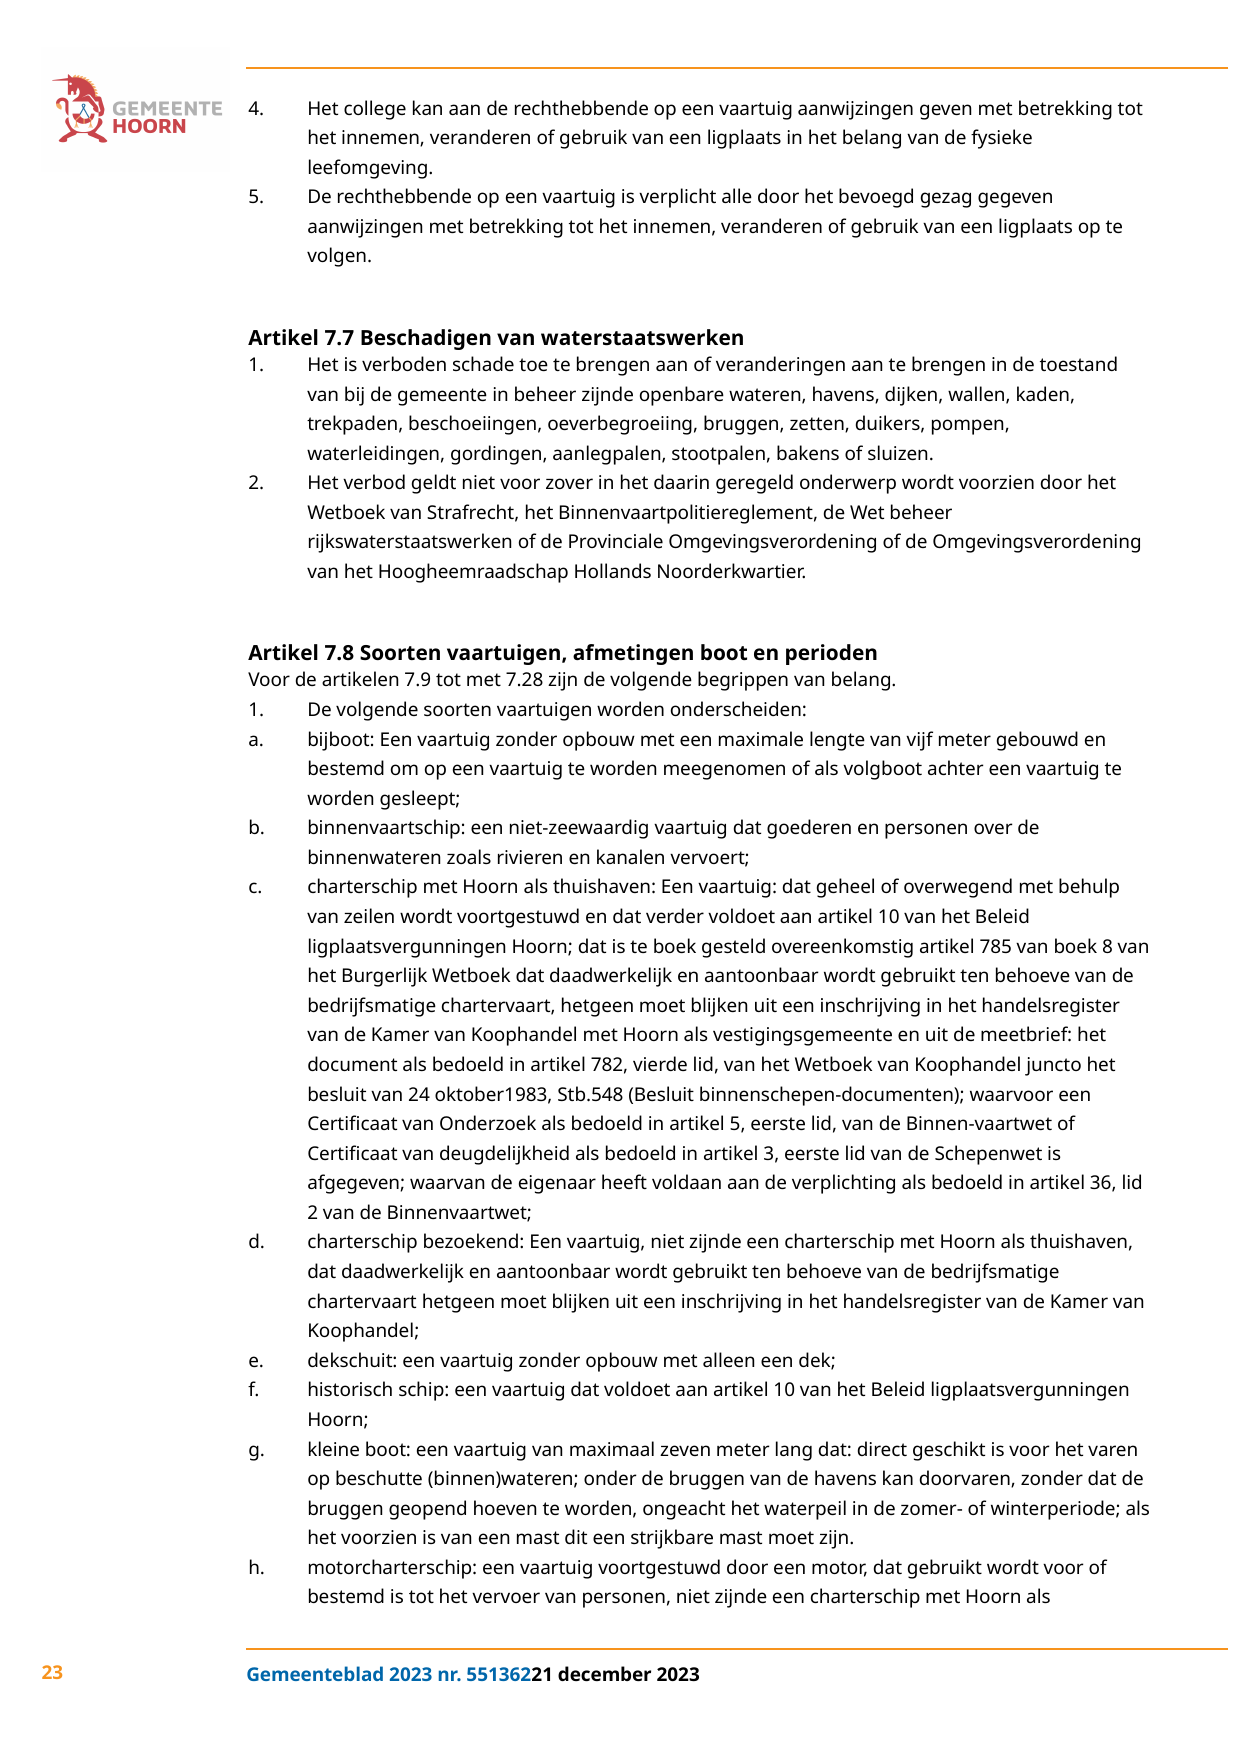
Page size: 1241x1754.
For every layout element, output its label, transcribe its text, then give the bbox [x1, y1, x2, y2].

list De volgende soorten vaartuigen worden onderscheiden: [248, 696, 1152, 722]
list bijboot: Een vaartuig zonder opbouw met een maximale lengte van vijf meter gebouwd en bestemd om op een vaartuig te worden meegenomen of als volgboot achter een vaartuig te worden gesleept; [248, 726, 1152, 811]
list Het is verboden schade toe te brengen aan of veranderingen aan te brengen in de toestand van bij de gemeente in beheer zijnde openbare wateren, havens, dijken, wallen, kaden, trekpaden, beschoeiingen, oeverbegroeiing, bruggen, zetten, duikers, pompen, waterleidingen, gordingen, aanlegpalen, stootpalen, bakens of sluizen. [248, 351, 1152, 466]
list binnenvaartschip: een niet-zeewaardig vaartuig dat goederen en personen over de binnenwateren zoals rivieren en kanalen vervoert; [248, 814, 1152, 870]
list De rechthebbende op een vaartuig is verplicht alle door het bevoegd gezag gegeven aanwijzingen met betrekking tot het innemen, veranderen of gebruik van een ligplaats op te volgen. [248, 183, 1152, 268]
text Artikel 7.7 Beschadigen van waterstaatswerken [248, 323, 1152, 351]
list dekschuit: een vaartuig zonder opbouw met alleen een dek; [248, 1347, 1152, 1373]
list historisch schip: een vaartuig dat voldoet aan artikel 10 van het Beleid ligplaatsvergunningen Hoorn; [248, 1377, 1152, 1432]
list Het college kan aan de rechthebbende op een vaartuig aanwijzingen geven met betrekking tot het innemen, veranderen of gebruik van een ligplaats in het belang van de fysieke leefomgeving. [248, 95, 1152, 180]
list Het verbod geldt niet voor zover in het daarin geregeld onderwerp wordt voorzien door het Wetboek van Strafrecht, het Binnenvaartpolitiereglement, de Wet beheer rijkswaterstaatswerken of de Provinciale Omgevingsverordening of de Omgevingsverordening van het Hoogheemraadschap Hollands Noorderkwartier. [248, 469, 1152, 584]
text Artikel 7.8 Soorten vaartuigen, afmetingen boot en perioden [248, 638, 1152, 667]
list charterschip bezoekend: Een vaartuig, niet zijnde een charterschip met Hoorn als thuishaven, dat daadwerkelijk en aantoonbaar wordt gebruikt ten behoeve van de bedrijfsmatige chartervaart hetgeen moet blijken uit een inschrijving in het handelsregister van de Kamer van Koophandel; [248, 1229, 1152, 1343]
list kleine boot: een vaartuig van maximaal zeven meter lang dat: direct geschikt is voor het varen op beschutte (binnen)wateren; onder de bruggen van de havens kan doorvaren, zonder dat de bruggen geopend hoeven te worden, ongeacht het waterpeil in de zomer- of winterperiode; als het voorzien is van een mast dit een strijkbare mast moet zijn. [248, 1436, 1152, 1550]
list charterschip met Hoorn als thuishaven: Een vaartuig: dat geheel of overwegend met behulp van zeilen wordt voortgestuwd en dat verder voldoet aan artikel 10 van het Beleid ligplaatsvergunningen Hoorn; dat is te boek gesteld overeenkomstig artikel 785 van boek 8 van het Burgerlijk Wetboek dat daadwerkelijk en aantoonbaar wordt gebruikt ten behoeve van de bedrijfsmatige chartervaart, hetgeen moet blijken uit een inschrijving in het handelsregister van de Kamer van Koophandel met Hoorn als vestigingsgemeente en uit de meetbrief: het document als bedoeld in artikel 782, vierde lid, van het Wetboek van Koophandel juncto het besluit van 24 oktober1983, Stb.548 (Besluit binnenschepen-documenten); waarvoor een Certificaat van Onderzoek als bedoeld in artikel 5, eerste lid, van de Binnen-vaartwet of Certificaat van deugdelijkheid als bedoeld in artikel 3, eerste lid van de Schepenwet is afgegeven; waarvan de eigenaar heeft voldaan aan de verplichting als bedoeld in artikel 36, lid 2 van de Binnenvaartwet; [248, 874, 1152, 1225]
text Voor de artikelen 7.9 tot met 7.28 zijn de volgende begrippen van belang. [248, 667, 1152, 692]
picture [41, 47, 231, 172]
list motorcharterschip: een vaartuig voortgestuwd door een motor, dat gebruikt wordt voor of bestemd is tot het vervoer van personen, niet zijnde een charterschip met Hoorn als [248, 1554, 1152, 1609]
